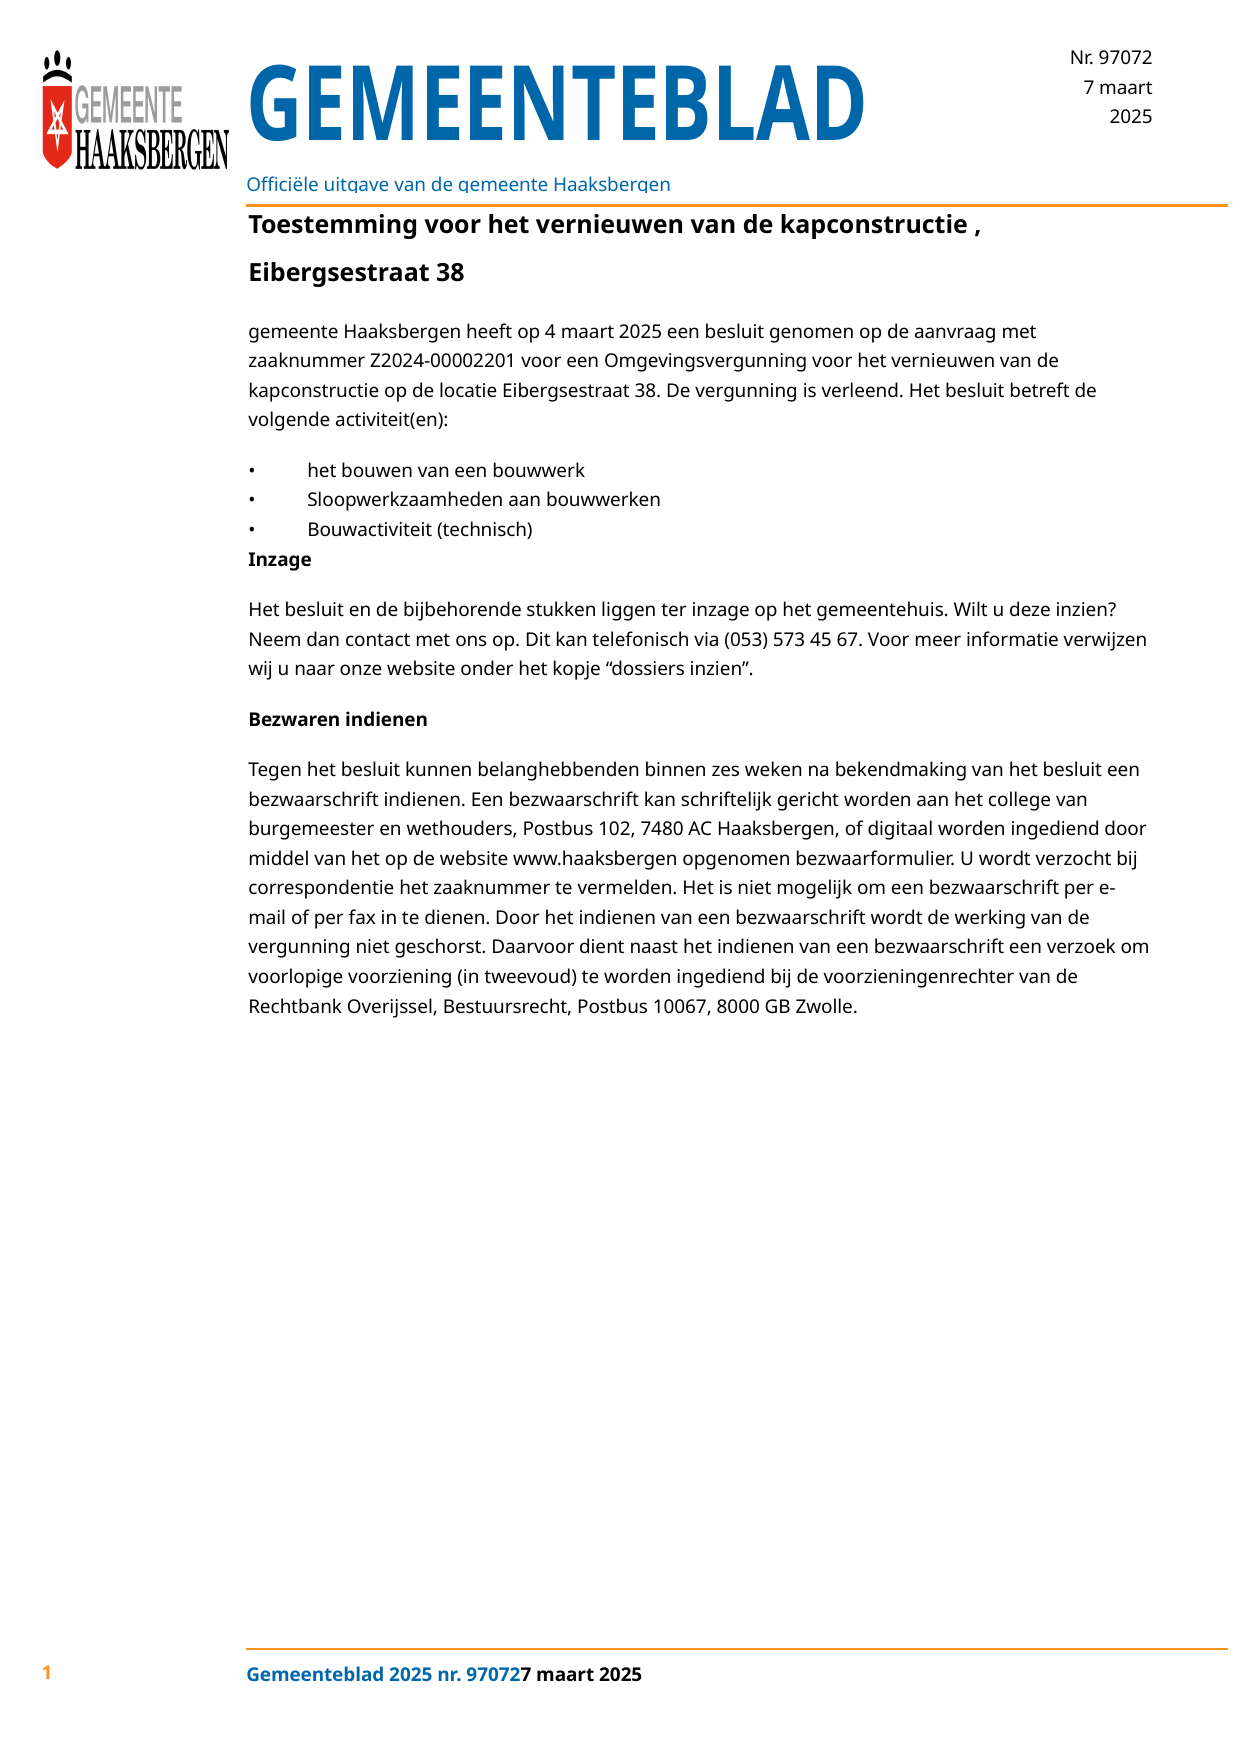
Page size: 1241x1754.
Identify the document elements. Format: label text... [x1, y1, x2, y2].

text Het besluit en de bijbehorende stukken liggen ter inzage op het gemeentehuis. Wilt u deze inzien? Neem dan contact met ons op. Dit kan telefonisch via (053) 573 45 67. Voor meer informatie verwijzen wij u naar onze website onder het kopje “dossiers inzien”. [248, 596, 1152, 681]
text Toestemming voor het vernieuwen van de kapconstructie , Eibergsestraat 38 [248, 207, 1152, 288]
list het bouwen van een bouwwerk [248, 457, 1152, 483]
list Sloopwerkzaamheden aan bouwwerken [248, 487, 1152, 512]
list Bouwactiviteit (technisch) [248, 516, 1152, 542]
text Bezwaren indienen [248, 706, 1152, 732]
text Inzage [248, 546, 1152, 572]
text gemeente Haaksbergen heeft op 4 maart 2025 een besluit genomen op de aanvraag met zaaknummer Z2024-00002201 voor een Omgevingsvergunning voor het vernieuwen van de kapconstructie op de locatie Eibergsestraat 38. De vergunning is verleend. Het besluit betreft de volgende activiteit(en): [248, 318, 1152, 432]
text Tegen het besluit kunnen belanghebbenden binnen zes weken na bekendmaking van het besluit een bezwaarschrift indienen. Een bezwaarschrift kan schriftelijk gericht worden aan het college van burgemeester en wethouders, Postbus 102, 7480 AC Haaksbergen, of digitaal worden ingediend door middel van het op de website www.haaksbergen opgenomen bezwaarformulier. U wordt verzocht bij correspondentie het zaaknummer te vermelden. Het is niet mogelijk om een bezwaarschrift per e-mail of per fax in te dienen. Door het indienen van een bezwaarschrift wordt de werking van de vergunning niet geschorst. Daarvoor dient naast het indienen van een bezwaarschrift een verzoek om voorlopige voorziening (in tweevoud) te worden ingediend bij de voorzieningenrechter van de Rechtbank Overijssel, Bestuursrecht, Postbus 10067, 8000 GB Zwolle. [248, 756, 1152, 1019]
picture [41, 47, 231, 172]
